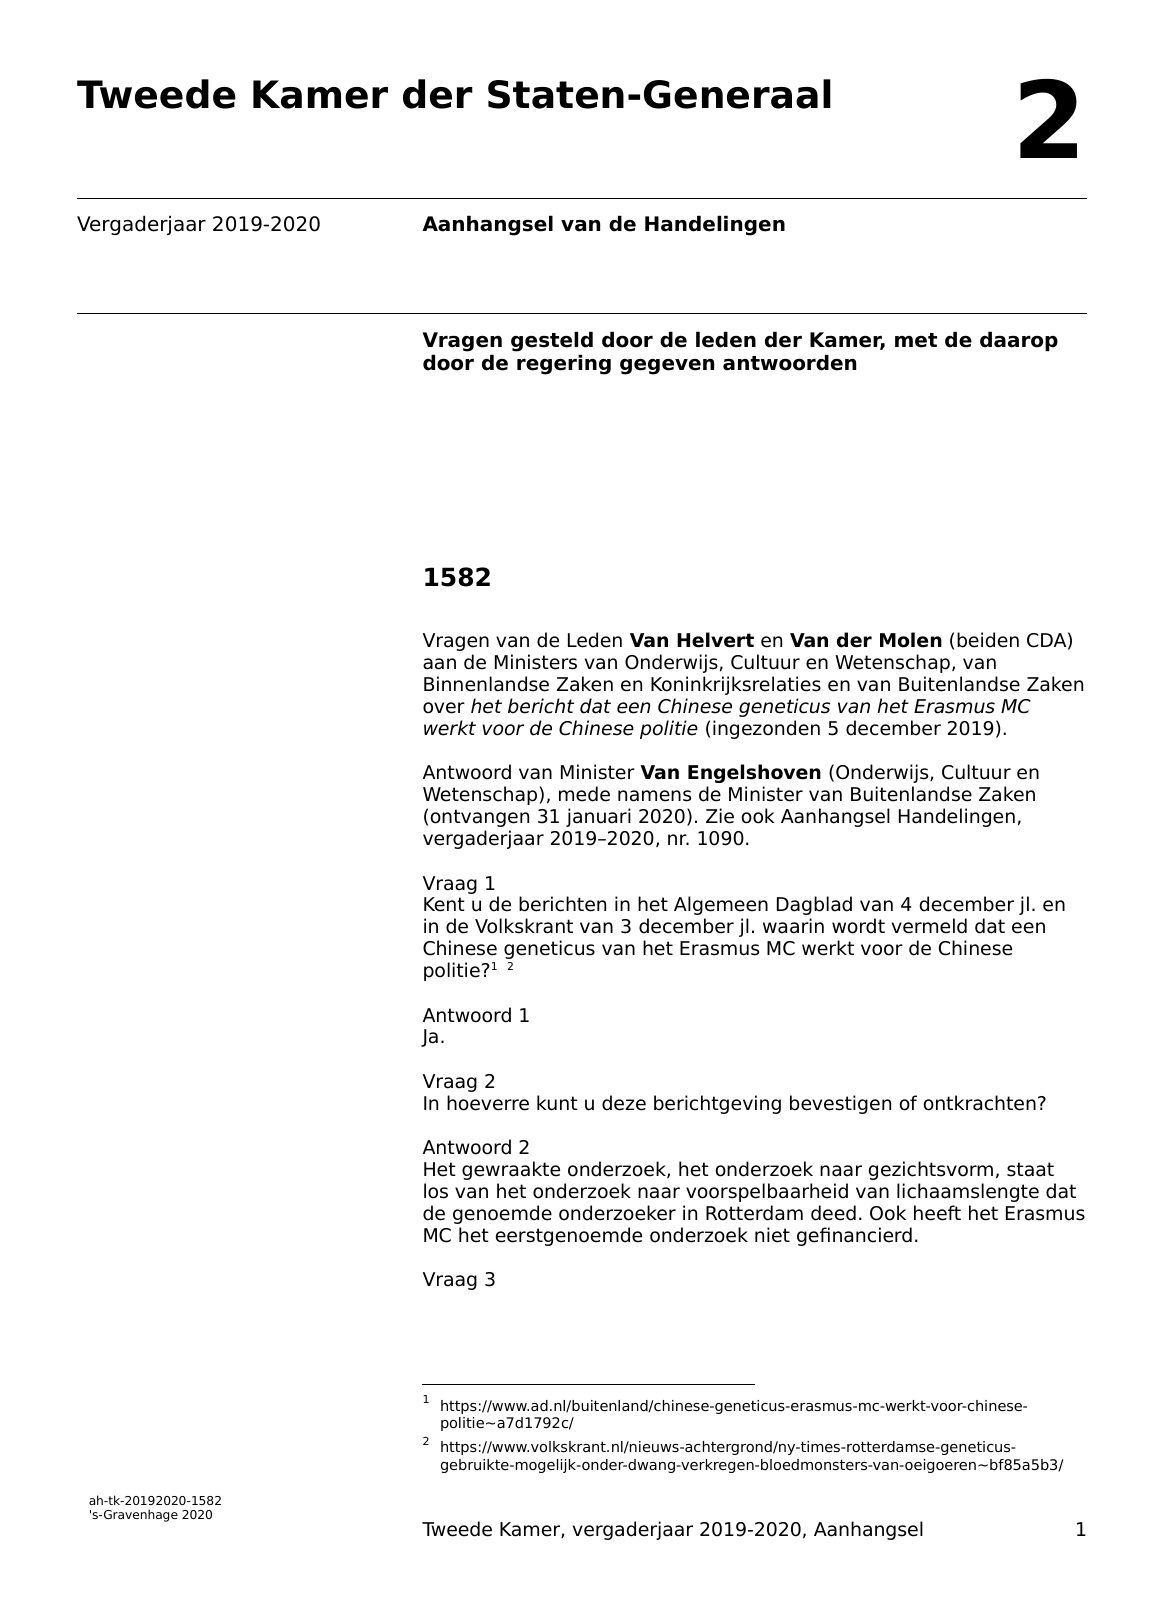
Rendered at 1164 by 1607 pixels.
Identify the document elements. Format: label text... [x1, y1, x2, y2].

text Ja. [422, 1026, 1087, 1048]
text Het gewraakte onderzoek, het onderzoek naar gezichtsvorm, staat los van het onderzoek naar voorspelbaarheid van lichaamslengte dat de genoemde onderzoeker in Rotterdam deed. Ook heeft het Erasmus MC het eerstgenoemde onderzoek niet gefinancierd. [422, 1159, 1087, 1247]
table_header Tweede Kamer der Staten-Generaal [77, 59, 886, 198]
text In hoeverre kunt u deze berichtgeving bevestigen of ontkrachten? [422, 1093, 1087, 1114]
text Antwoord 1 [422, 1004, 1087, 1026]
text Vraag 1 [422, 872, 1087, 894]
text Vragen van de Leden Van Helvert en Van der Molen (beiden CDA) aan de Ministers van Onderwijs, Cultuur en Wetenschap, van Binnenlandse Zaken en Koninkrijksrelaties en van Buitenlandse Zaken over het bericht dat een Chinese geneticus van het Erasmus MC werkt voor de Chinese politie (ingezonden 5 december 2019). [422, 630, 1087, 740]
text 's-Gravenhage 2020 [88, 1508, 323, 1522]
table_cell Aanhangsel van de Handelingen [422, 199, 1087, 313]
table_cell Vragen gesteld door de leden der Kamer, met de daarop door de regering gegeven antwoorden [422, 314, 1087, 375]
text Antwoord 2 [422, 1137, 1087, 1159]
text Antwoord van Minister Van Engelshoven (Onderwijs, Cultuur en Wetenschap), mede namens de Minister van Buitenlandse Zaken (ontvangen 31 januari 2020). Zie ook Aanhangsel Handelingen, vergaderjaar 2019–2020, nr. 1090. [422, 762, 1087, 850]
text https://www.volkskrant.nl/nieuws-achtergrond/ny-times-rotterdamse-geneticus-gebruikte-mogelijk-onder-dwang-verkregen-bloedmonsters-van-oeigoeren~bf85a5b3/ [422, 1435, 1087, 1474]
text Vraag 2 [422, 1071, 1087, 1093]
text 1582 [422, 563, 1087, 592]
text ah-tk-20192020-1582 [88, 1494, 323, 1508]
table_cell Vergaderjaar 2019-2020 [77, 199, 422, 313]
table_header 2 [886, 59, 1087, 198]
text Kent u de berichten in het Algemeen Dagblad van 4 december jl. en in de Volkskrant van 3 december jl. waarin wordt vermeld dat een Chinese geneticus van het Erasmus MC werkt voor de Chinese politie? [422, 894, 1087, 982]
text Vraag 3 [422, 1269, 1087, 1291]
text https://www.ad.nl/buitenland/chinese-geneticus-erasmus-mc-werkt-voor-chinese-politie~a7d1792c/ [422, 1393, 1087, 1432]
table_cell [77, 314, 422, 375]
